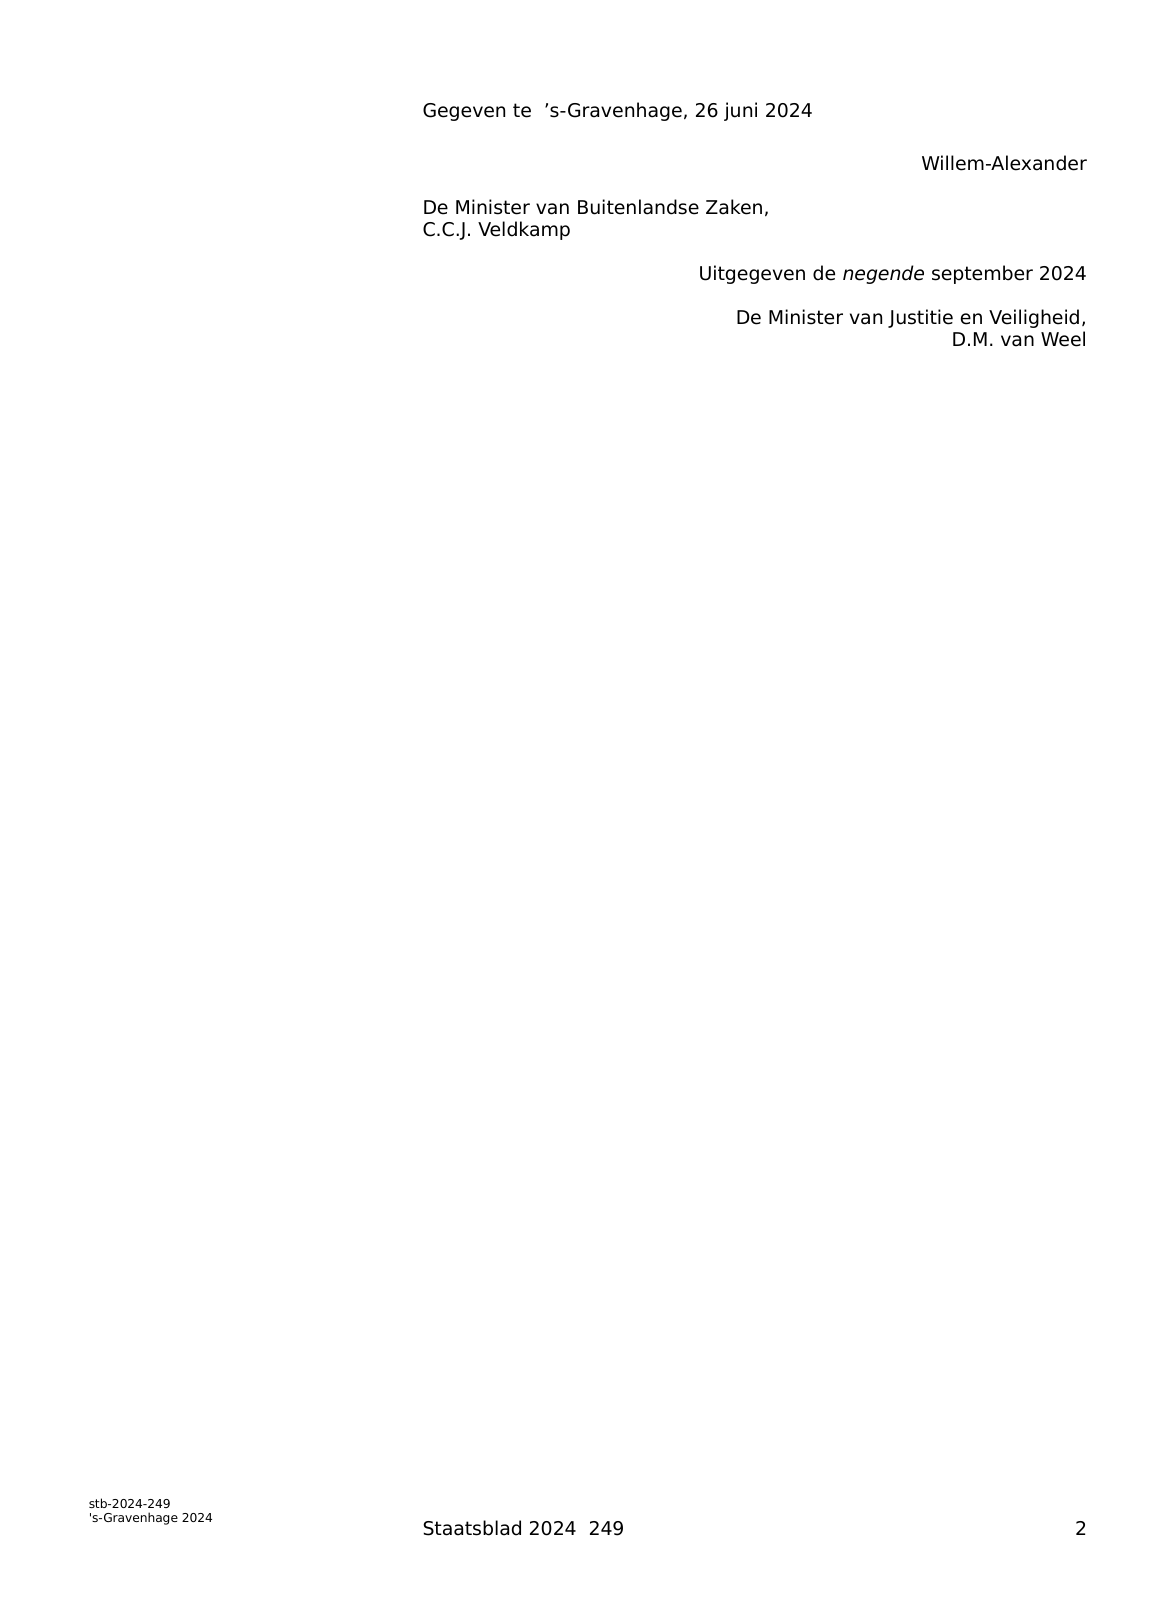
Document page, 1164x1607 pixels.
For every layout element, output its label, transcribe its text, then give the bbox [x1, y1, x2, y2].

text Gegeven te ’s-Gravenhage, 26 juni 2024 [422, 100, 1087, 122]
text Uitgegeven de negende september 2024 [422, 263, 1087, 285]
text Willem-Alexander [422, 152, 1087, 174]
text stb-2024-249 [88, 1497, 323, 1511]
text De Minister van Buitenlandse Zaken, C.C.J. Veldkamp [422, 197, 1087, 241]
text 's-Gravenhage 2024 [88, 1511, 323, 1525]
text De Minister van Justitie en Veiligheid, D.M. van Weel [422, 307, 1087, 351]
